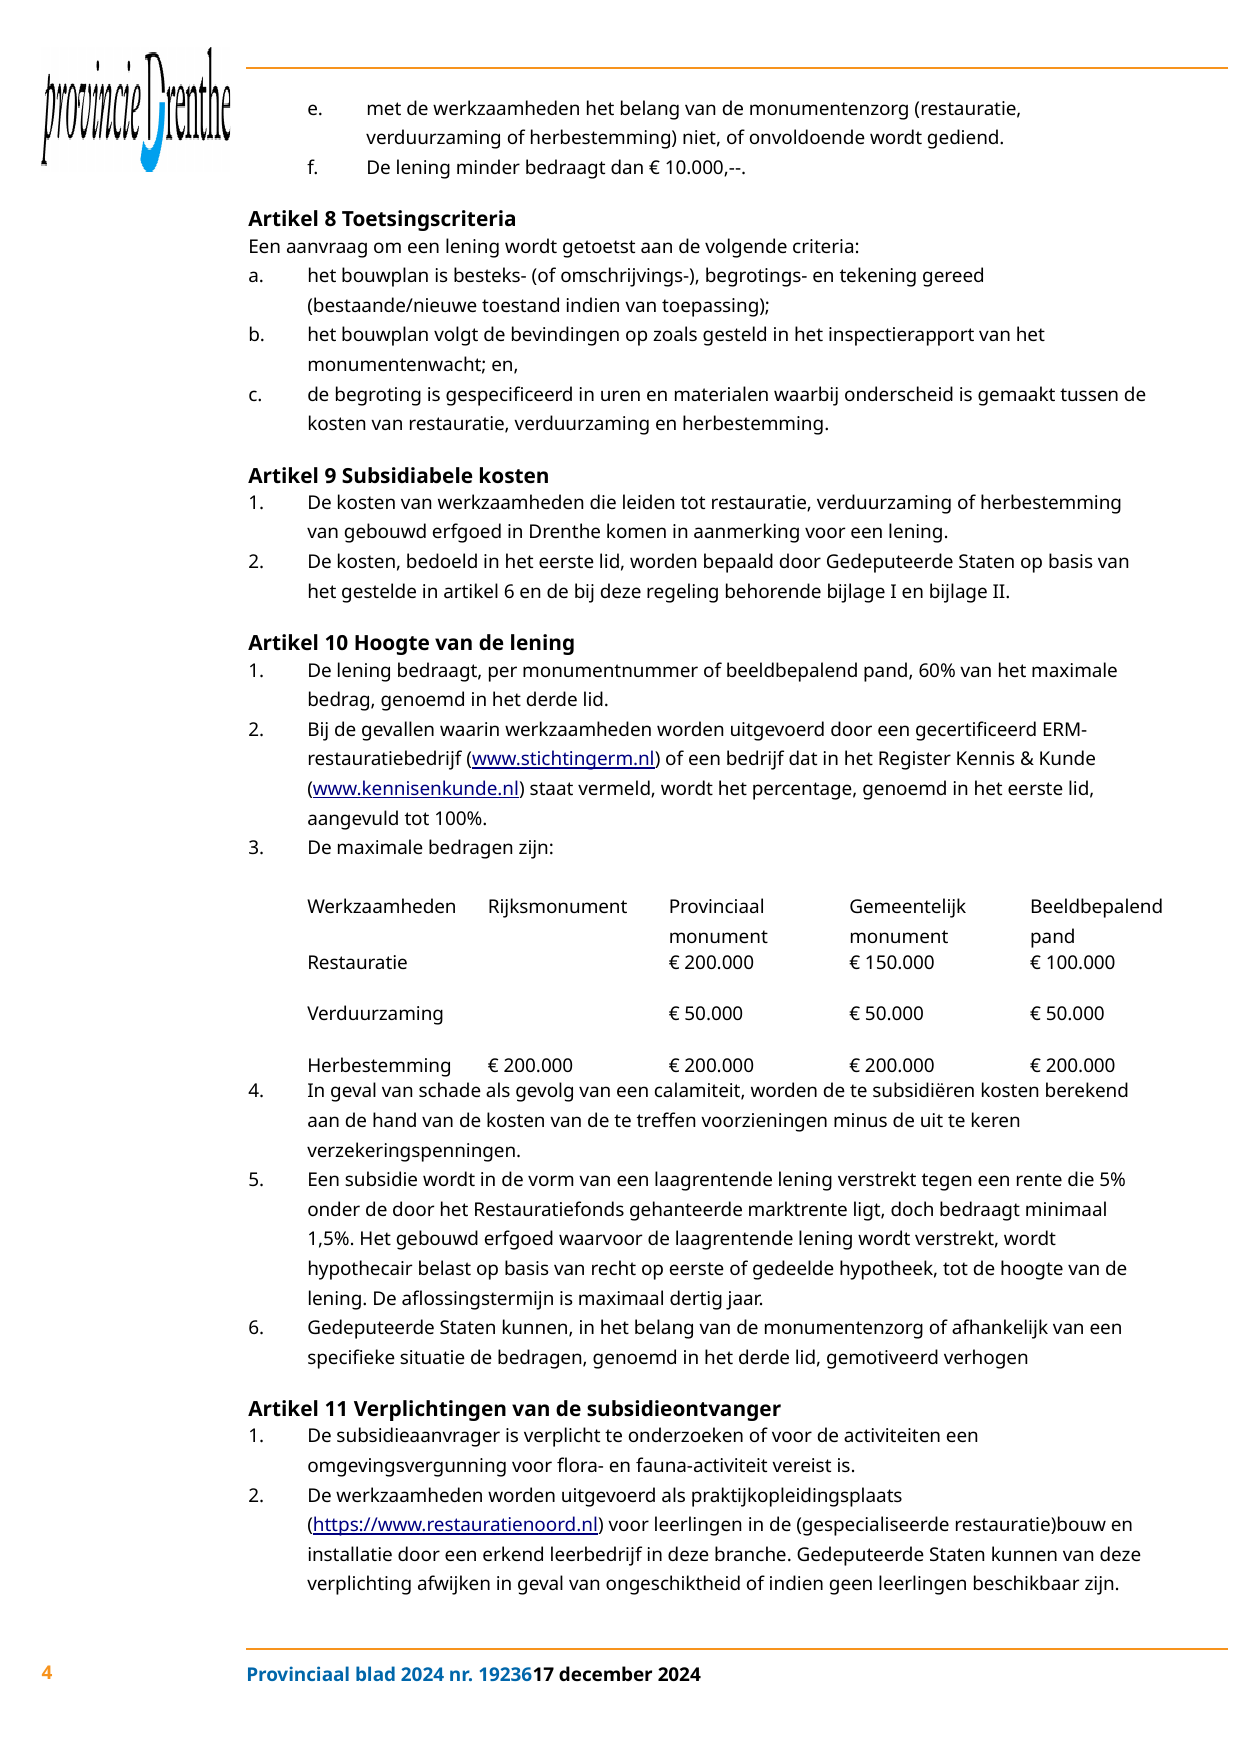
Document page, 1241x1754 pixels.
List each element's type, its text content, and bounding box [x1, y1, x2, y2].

text Artikel 11 Verplichtingen van de subsidieontvanger [248, 1394, 1152, 1423]
table_header Provinciaal monument [669, 894, 849, 949]
list De kosten van werkzaamheden die leiden tot restauratie, verduurzaming of herbestemming van gebouwd erfgoed in Drenthe komen in aanmerking voor een lening. [248, 489, 1152, 544]
list De werkzaamheden worden uitgevoerd als praktijkopleidingsplaats (https://www.restauratienoord.nl) voor leerlingen in de (gespecialiseerde restauratie)bouw en installatie door een erkend leerbedrijf in deze branche. Gedeputeerde Staten kunnen van deze verplichting afwijken in geval van ongeschiktheid of indien geen leerlingen beschikbaar zijn. [248, 1482, 1152, 1596]
table_cell [307, 1026, 488, 1052]
list Gedeputeerde Staten kunnen, in het belang van de monumentenzorg of afhankelijk van een specifieke situatie de bedragen, genoemd in het derde lid, gemotiveerd verhogen [248, 1314, 1152, 1369]
text Artikel 8 Toetsingscriteria [248, 204, 1152, 233]
list het bouwplan is besteks- (of omschrijvings-), begrotings- en tekening gereed (bestaande/nieuwe toestand indien van toepassing); [248, 262, 1152, 318]
table_cell [849, 1026, 1030, 1052]
table_cell Herbestemming [307, 1052, 488, 1077]
table_cell Verduurzaming [307, 1000, 488, 1026]
list Een subsidie wordt in de vorm van een laagrentende lening verstrekt tegen een rente die 5% onder de door het Restauratiefonds gehanteerde marktrente ligt, doch bedraagt minimaal 1,5%. Het gebouwd erfgoed waarvoor de laagrentende lening wordt verstrekt, wordt hypothecair belast op basis van recht op eerste of gedeelde hypotheek, tot de hoogte van de lening. De aflossingstermijn is maximaal dertig jaar. [248, 1166, 1152, 1310]
table_cell € 150.000 [849, 949, 1030, 974]
table_header Gemeentelijk monument [849, 894, 1030, 949]
list De lening minder bedraagt dan € 10.000,--. [307, 154, 1152, 180]
table_cell € 200.000 [849, 1052, 1030, 1077]
table_cell € 50.000 [1030, 1000, 1211, 1026]
table_cell [849, 975, 1030, 1000]
list De lening bedraagt, per monumentnummer of beeldbepalend pand, 60% van het maximale bedrag, genoemd in het derde lid. [248, 657, 1152, 712]
table_cell [1030, 975, 1211, 1000]
table_cell € 200.000 [669, 1052, 849, 1077]
table_cell [307, 975, 488, 1000]
table_cell € 200.000 [1030, 1052, 1211, 1077]
table_cell [669, 975, 849, 1000]
list In geval van schade als gevolg van een calamiteit, worden de te subsidiëren kosten berekend aan de hand van de kosten van de te treffen voorzieningen minus de uit te keren verzekeringspenningen. [248, 1078, 1152, 1162]
table_cell [488, 949, 668, 974]
table_header Beeldbepalend pand [1030, 894, 1211, 949]
table_cell € 50.000 [669, 1000, 849, 1026]
list de begroting is gespecificeerd in uren en materialen waarbij onderscheid is gemaakt tussen de kosten van restauratie, verduurzaming en herbestemming. [248, 381, 1152, 436]
table_cell [488, 1026, 668, 1052]
list het bouwplan volgt de bevindingen op zoals gesteld in het inspectierapport van het monumentenwacht; en, [248, 322, 1152, 377]
list De subsidieaanvrager is verplicht te onderzoeken of voor de activiteiten een omgevingsvergunning voor flora- en fauna-activiteit vereist is. [248, 1423, 1152, 1478]
table_cell € 200.000 [669, 949, 849, 974]
list Bij de gevallen waarin werkzaamheden worden uitgevoerd door een gecertificeerd ERM-restauratiebedrijf (www.stichtingerm.nl) of een bedrijf dat in het Register Kennis & Kunde (www.kennisenkunde.nl) staat vermeld, wordt het percentage, genoemd in het eerste lid, aangevuld tot 100%. [248, 716, 1152, 830]
text Artikel 10 Hoogte van de lening [248, 628, 1152, 657]
table_cell [488, 1000, 668, 1026]
table_cell [1030, 1026, 1211, 1052]
table_cell € 100.000 [1030, 949, 1211, 974]
picture [41, 47, 231, 172]
list De kosten, bedoeld in het eerste lid, worden bepaald door Gedeputeerde Staten op basis van het gestelde in artikel 6 en de bij deze regeling behorende bijlage I en bijlage II. [248, 548, 1152, 604]
table_cell [488, 975, 668, 1000]
table_cell [669, 1026, 849, 1052]
list De maximale bedragen zijn: [248, 834, 1152, 860]
list met de werkzaamheden het belang van de monumentenzorg (restauratie, verduurzaming of herbestemming) niet, of onvoldoende wordt gediend. [307, 95, 1152, 150]
table_cell Restauratie [307, 949, 488, 974]
text Artikel 9 Subsidiabele kosten [248, 461, 1152, 489]
table_cell € 200.000 [488, 1052, 668, 1077]
table_header Werkzaamheden [307, 894, 488, 949]
text Een aanvraag om een lening wordt getoetst aan de volgende criteria: [248, 233, 1152, 258]
table_cell € 50.000 [849, 1000, 1030, 1026]
table_header Rijksmonument [488, 894, 668, 949]
